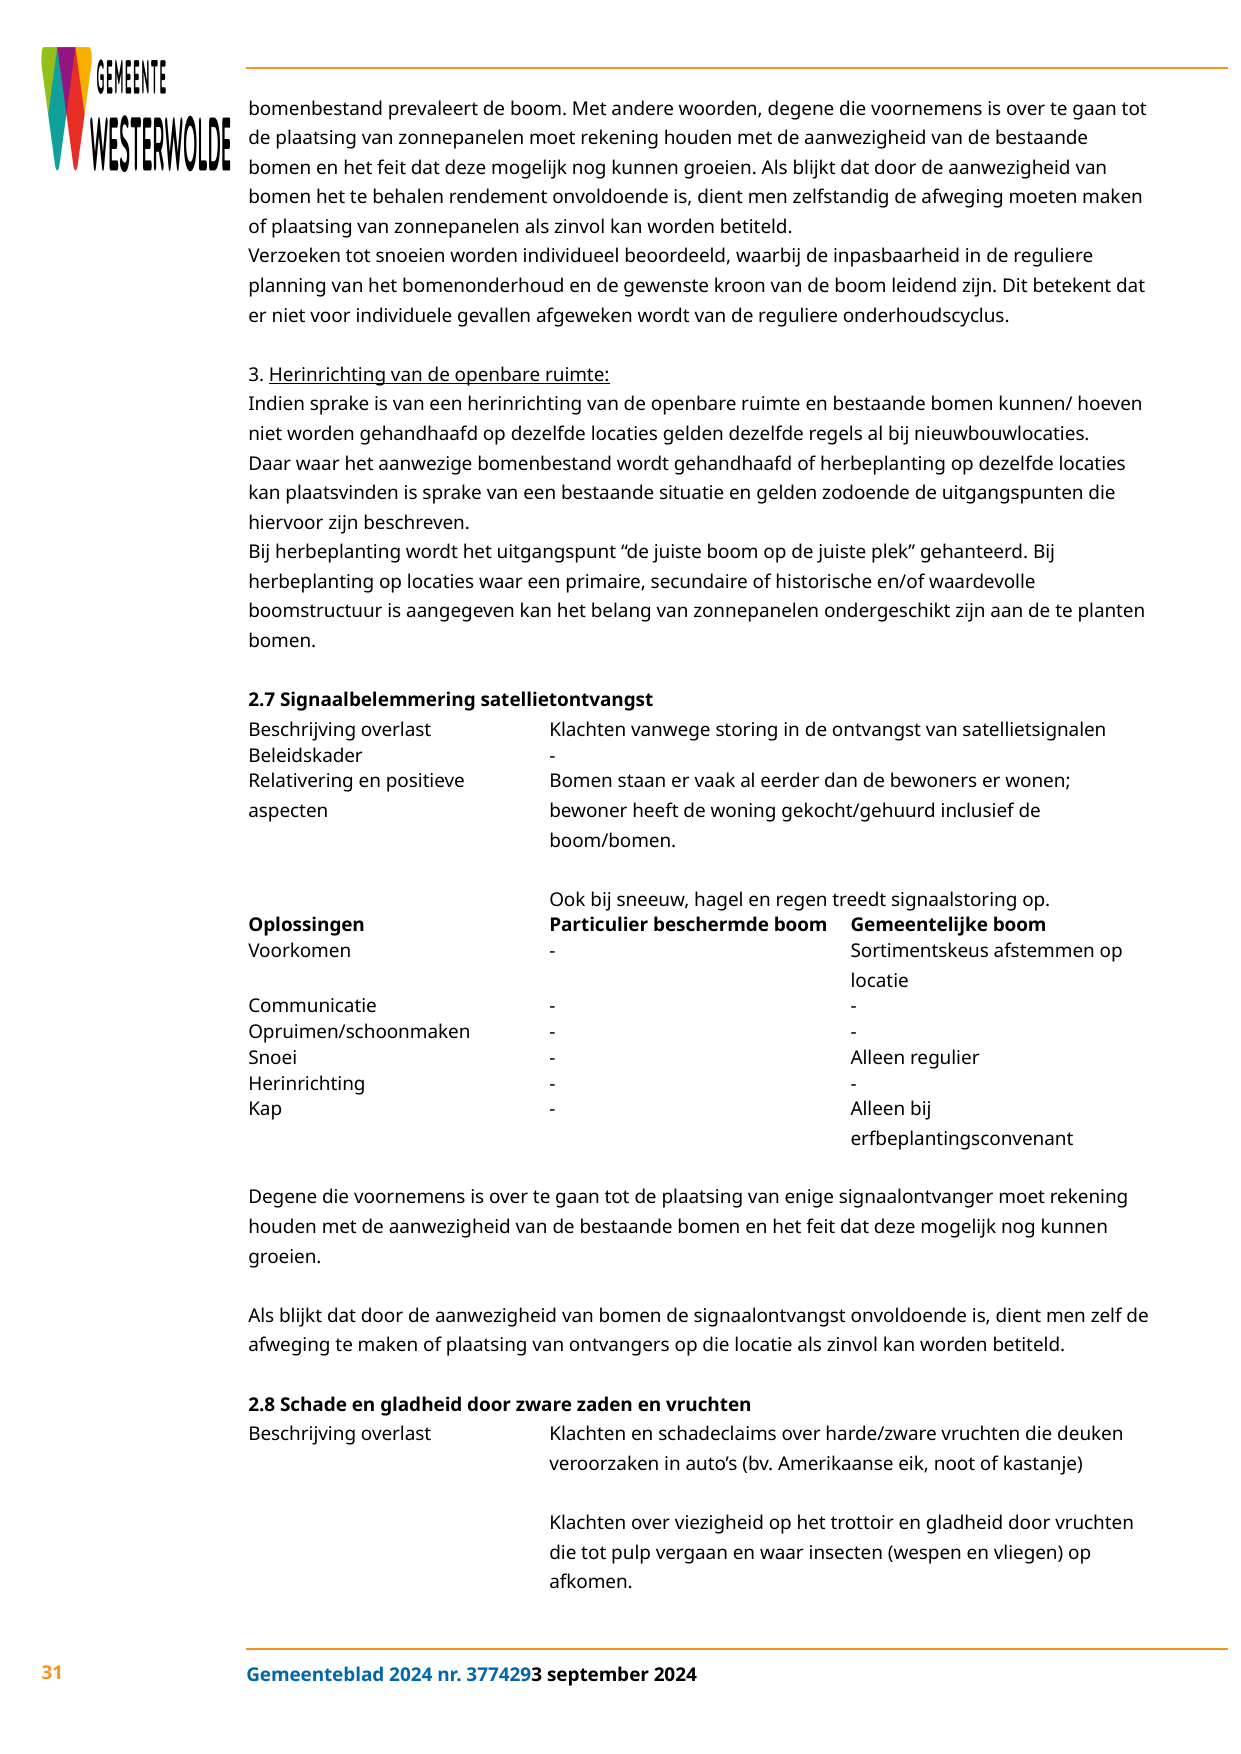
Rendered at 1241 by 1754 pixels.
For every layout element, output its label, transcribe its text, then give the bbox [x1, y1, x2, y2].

text Als blijkt dat door de aanwezigheid van bomen de signaalontvangst onvoldoende is, dient men zelf de afweging te maken of plaatsing van ontvangers op die locatie als zinvol kan worden betiteld. [248, 1302, 1152, 1357]
text Indien sprake is van een herinrichting van de openbare ruimte en bestaande bomen kunnen/ hoeven niet worden gehandhaafd op dezelfde locaties gelden dezelfde regels al bij nieuwbouwlocaties. [248, 391, 1152, 446]
table_cell - [549, 742, 1152, 768]
table_cell - [549, 1070, 850, 1096]
table_cell Alleen regulier [850, 1044, 1152, 1070]
table_header Beschrijving overlast [248, 1421, 549, 1594]
table_cell - [549, 1096, 850, 1151]
table_cell Opruimen/schoonmaken [248, 1019, 549, 1044]
text Verzoeken tot snoeien worden individueel beoordeeld, waarbij de inpasbaarheid in de reguliere planning van het bomenonderhoud en de gewenste kroon van de boom leidend zijn. Dit betekent dat er niet voor individuele gevallen afgeweken wordt van de reguliere onderhoudscyclus. [248, 243, 1152, 328]
table_cell - [549, 1044, 850, 1070]
text 2.8 Schade en gladheid door zware zaden en vruchten [248, 1391, 1152, 1417]
table_cell - [850, 1019, 1152, 1044]
table_cell Sortimentskeus afstemmen op locatie [850, 938, 1152, 993]
text Degene die voornemens is over te gaan tot de plaatsing van enige signaalontvanger moet rekening houden met de aanwezigheid van de bestaande bomen en het feit dat deze mogelijk nog kunnen groeien. [248, 1184, 1152, 1269]
table_header Klachten en schadeclaims over harde/zware vruchten die deuken veroorzaken in auto’s (bv. Amerikaanse eik, noot of kastanje) Klachten over viezigheid op het trottoir en gladheid door vruchten die tot pulp vergaan en waar insecten (wespen en vliegen) op afkomen. [549, 1421, 1152, 1594]
table_cell Relativering en positieve aspecten [248, 768, 549, 912]
table_cell Beleidskader [248, 742, 549, 768]
text Daar waar het aanwezige bomenbestand wordt gehandhaafd of herbeplanting op dezelfde locaties kan plaatsvinden is sprake van een bestaande situatie en gelden zodoende de uitgangspunten die hiervoor zijn beschreven. [248, 450, 1152, 535]
text 3. Herinrichting van de openbare ruimte: [248, 361, 1152, 387]
table_cell Kap [248, 1096, 549, 1151]
table_cell Snoei [248, 1044, 549, 1070]
table_header Klachten vanwege storing in de ontvangst van satellietsignalen [549, 716, 1152, 742]
table_cell Communicatie [248, 993, 549, 1018]
table_cell - [850, 1070, 1152, 1096]
text Bij herbeplanting wordt het uitgangspunt “de juiste boom op de juiste plek” gehanteerd. Bij herbeplanting op locaties waar een primaire, secundaire of historische en/of waardevolle boomstructuur is aangegeven kan het belang van zonnepanelen ondergeschikt zijn aan de te planten bomen. [248, 538, 1152, 653]
table_cell Alleen bij erfbeplantingsconvenant [850, 1096, 1152, 1151]
table_cell Gemeentelijke boom [850, 912, 1152, 937]
table_cell Voorkomen [248, 938, 549, 993]
text 2.7 Signaalbelemmering satellietontvangst [248, 686, 1152, 712]
table_cell Herinrichting [248, 1070, 549, 1096]
table_cell Bomen staan er vaak al eerder dan de bewoners er wonen; bewoner heeft de woning gekocht/gehuurd inclusief de boom/bomen. Ook bij sneeuw, hagel en regen treedt signaalstoring op. [549, 768, 1152, 912]
table_cell - [850, 993, 1152, 1018]
table_header Beschrijving overlast [248, 716, 549, 742]
table_cell Oplossingen [248, 912, 549, 937]
table_cell - [549, 1019, 850, 1044]
text bomenbestand prevaleert de boom. Met andere woorden, degene die voornemens is over te gaan tot de plaatsing van zonnepanelen moet rekening houden met de aanwezigheid van de bestaande bomen en het feit dat deze mogelijk nog kunnen groeien. Als blijkt dat door de aanwezigheid van bomen het te behalen rendement onvoldoende is, dient men zelfstandig de afweging moeten maken of plaatsing van zonnepanelen als zinvol kan worden betiteld. [248, 95, 1152, 239]
table_cell Particulier beschermde boom [549, 912, 850, 937]
table_cell - [549, 993, 850, 1018]
table_cell - [549, 938, 850, 993]
picture [41, 47, 231, 172]
